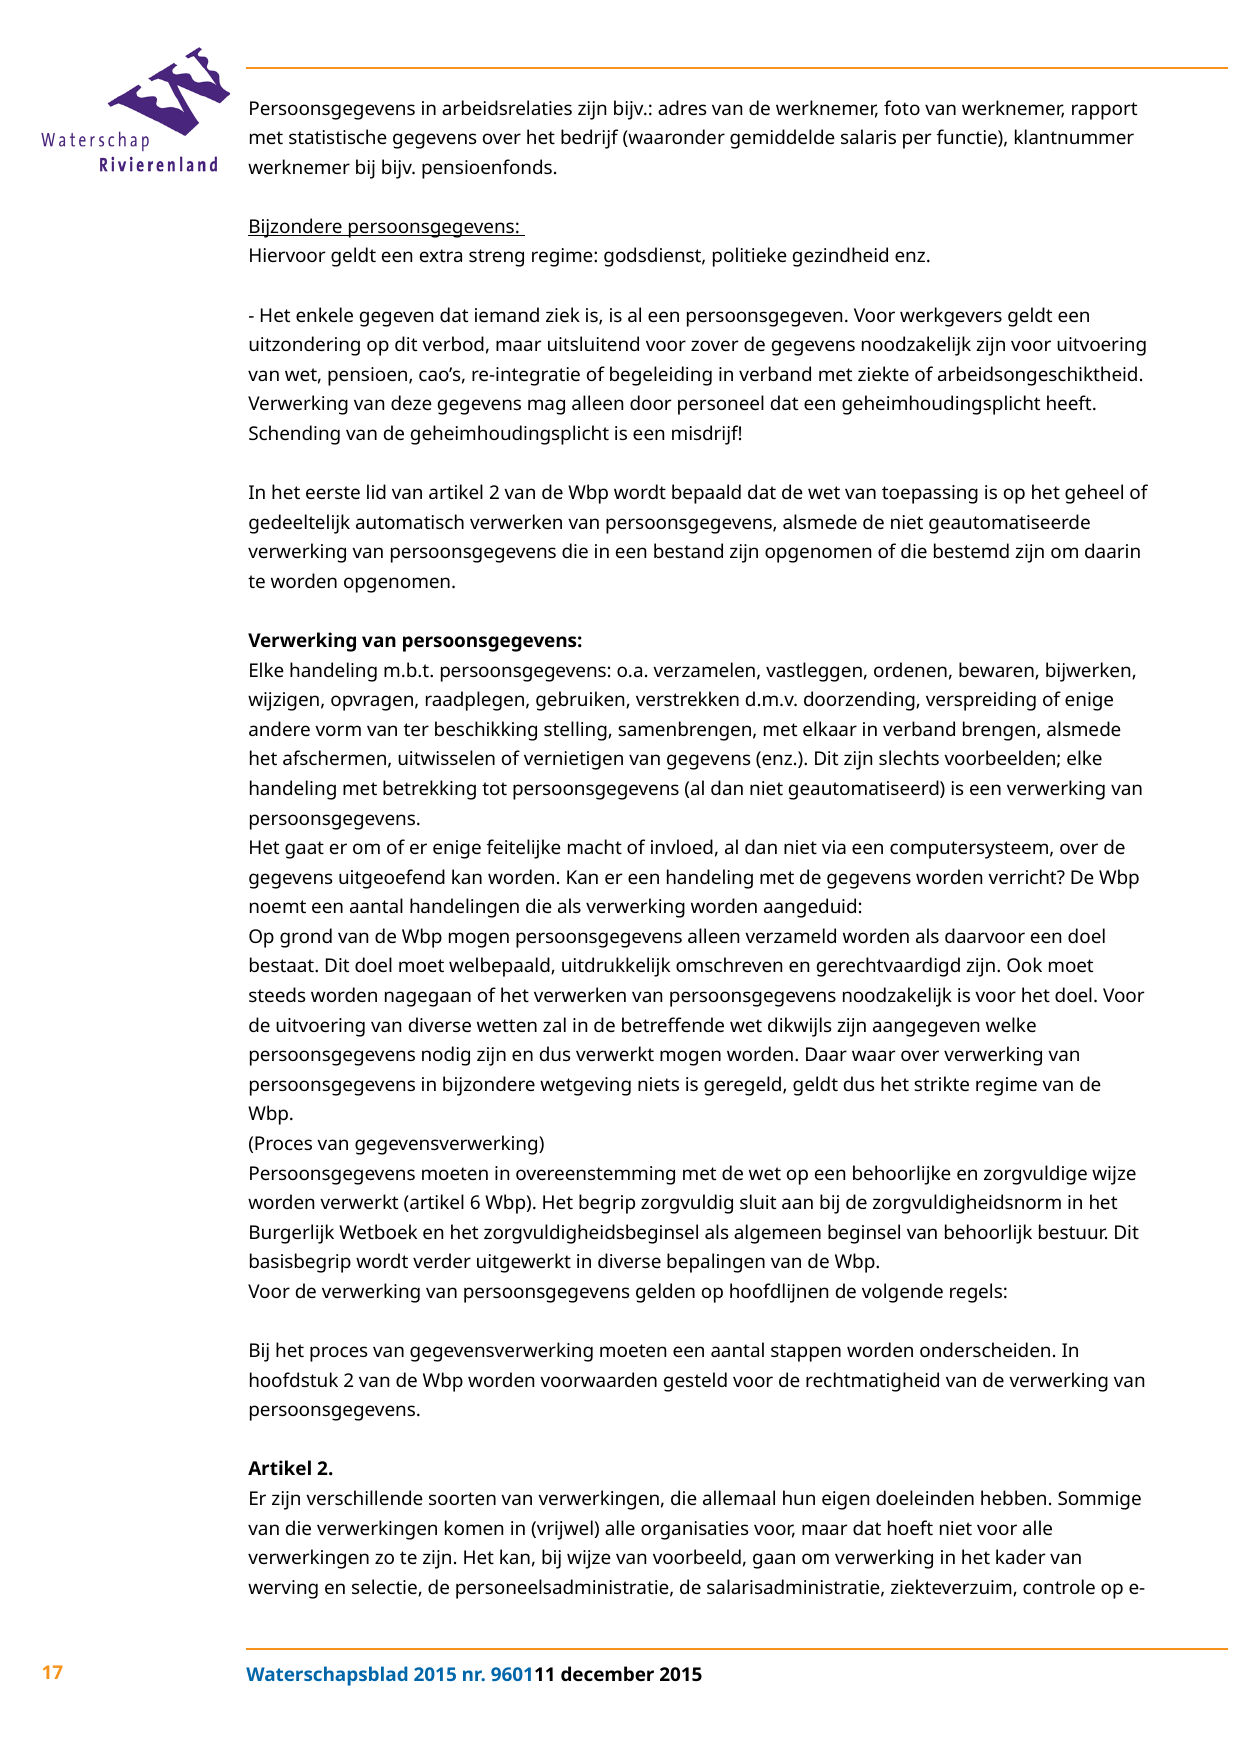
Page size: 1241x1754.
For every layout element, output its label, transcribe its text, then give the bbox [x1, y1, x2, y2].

text - Het enkele gegeven dat iemand ziek is, is al een persoonsgegeven. Voor werkgevers geldt een uitzondering op dit verbod, maar uitsluitend voor zover de gegevens noodzakelijk zijn voor uitvoering van wet, pensioen, cao’s, re-integratie of begeleiding in verband met ziekte of arbeidsongeschiktheid. Verwerking van deze gegevens mag alleen door personeel dat een geheimhoudingsplicht heeft. Schending van de geheimhoudingsplicht is een misdrijf! [248, 302, 1152, 446]
text Persoonsgegevens moeten in overeenstemming met de wet op een behoorlijke en zorgvuldige wijze worden verwerkt (artikel 6 Wbp). Het begrip zorgvuldig sluit aan bij de zorgvuldigheidsnorm in het Burgerlijk Wetboek en het zorgvuldigheidsbeginsel als algemeen beginsel van behoorlijk bestuur. Dit basisbegrip wordt verder uitgewerkt in diverse bepalingen van de Wbp. [248, 1160, 1152, 1274]
text In het eerste lid van artikel 2 van de Wbp wordt bepaald dat de wet van toepassing is op het geheel of gedeeltelijk automatisch verwerken van persoonsgegevens, alsmede de niet geautomatiseerde verwerking van persoonsgegevens die in een bestand zijn opgenomen of die bestemd zijn om daarin te worden opgenomen. [248, 479, 1152, 594]
text Voor de verwerking van persoonsgegevens gelden op hoofdlijnen de volgende regels: [248, 1278, 1152, 1304]
picture [41, 47, 231, 172]
text Op grond van de Wbp mogen persoonsgegevens alleen verzameld worden als daarvoor een doel bestaat. Dit doel moet welbepaald, uitdrukkelijk omschreven en gerechtvaardigd zijn. Ook moet steeds worden nagegaan of het verwerken van persoonsgegevens noodzakelijk is voor het doel. Voor de uitvoering van diverse wetten zal in de betreffende wet dikwijls zijn aangegeven welke persoonsgegevens nodig zijn en dus verwerkt mogen worden. Daar waar over verwerking van persoonsgegevens in bijzondere wetgeving niets is geregeld, geldt dus het strikte regime van de Wbp. [248, 923, 1152, 1126]
text Het gaat er om of er enige feitelijke macht of invloed, al dan niet via een computersysteem, over de gegevens uitgeoefend kan worden. Kan er een handeling met de gegevens worden verricht? De Wbp noemt een aantal handelingen die als verwerking worden aangeduid: [248, 834, 1152, 919]
text Bijzondere persoonsgegevens: [248, 213, 1152, 239]
text Hiervoor geldt een extra streng regime: godsdienst, politieke gezindheid enz. [248, 243, 1152, 268]
text Verwerking van persoonsgegevens: [248, 627, 1152, 653]
text (Proces van gegevensverwerking) [248, 1130, 1152, 1156]
text Er zijn verschillende soorten van verwerkingen, die allemaal hun eigen doeleinden hebben. Sommige van die verwerkingen komen in (vrijwel) alle organisaties voor, maar dat hoeft niet voor alle verwerkingen zo te zijn. Het kan, bij wijze van voorbeeld, gaan om verwerking in het kader van werving en selectie, de personeelsadministratie, de salarisadministratie, ziekteverzuim, controle op e- [248, 1485, 1152, 1600]
text Elke handeling m.b.t. persoonsgegevens: o.a. verzamelen, vastleggen, ordenen, bewaren, bijwerken, wijzigen, opvragen, raadplegen, gebruiken, verstrekken d.m.v. doorzending, verspreiding of enige andere vorm van ter beschikking stelling, samenbrengen, met elkaar in verband brengen, alsmede het afschermen, uitwisselen of vernietigen van gegevens (enz.). Dit zijn slechts voorbeelden; elke handeling met betrekking tot persoonsgegevens (al dan niet geautomatiseerd) is een verwerking van persoonsgegevens. [248, 657, 1152, 831]
text Bij het proces van gegevensverwerking moeten een aantal stappen worden onderscheiden. In hoofdstuk 2 van de Wbp worden voorwaarden gesteld voor de rechtmatigheid van de verwerking van persoonsgegevens. [248, 1337, 1152, 1422]
text Persoonsgegevens in arbeidsrelaties zijn bijv.: adres van de werknemer, foto van werknemer, rapport met statistische gegevens over het bedrijf (waaronder gemiddelde salaris per functie), klantnummer werknemer bij bijv. pensioenfonds. [248, 95, 1152, 180]
text Artikel 2. [248, 1456, 1152, 1481]
